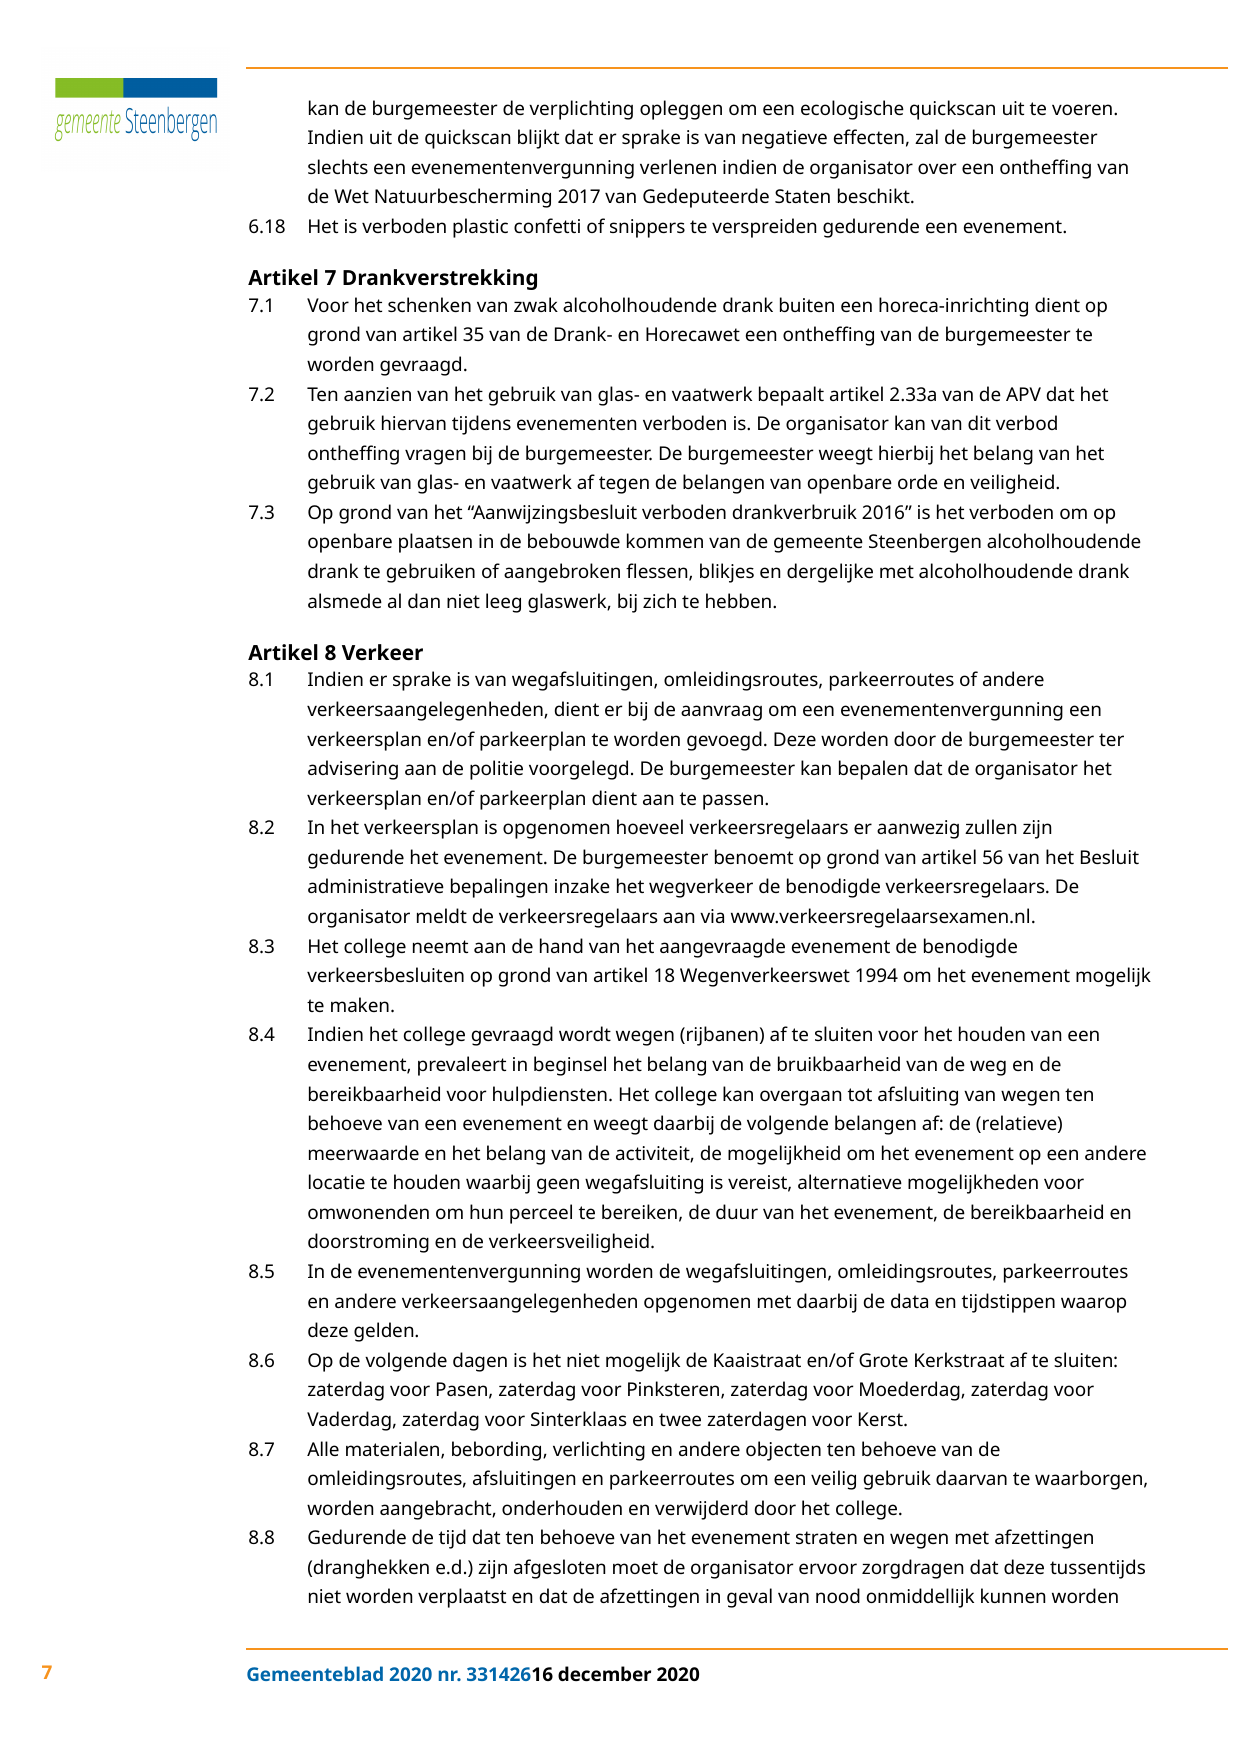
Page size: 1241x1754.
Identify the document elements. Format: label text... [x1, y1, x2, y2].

list Ten aanzien van het gebruik van glas- en vaatwerk bepaalt artikel 2.33a van de APV dat het gebruik hiervan tijdens evenementen verboden is. De organisator kan van dit verbod ontheffing vragen bij de burgemeester. De burgemeester weegt hierbij het belang van het gebruik van glas- en vaatwerk af tegen de belangen van openbare orde en veiligheid. [248, 381, 1152, 495]
list Alle materialen, bebording, verlichting en andere objecten ten behoeve van de omleidingsroutes, afsluitingen en parkeerroutes om een veilig gebruik daarvan te waarborgen, worden aangebracht, onderhouden en verwijderd door het college. [248, 1436, 1152, 1521]
list kan de burgemeester de verplichting opleggen om een ecologische quickscan uit te voeren. Indien uit de quickscan blijkt dat er sprake is van negatieve effecten, zal de burgemeester slechts een evenementenvergunning verlenen indien de organisator over een ontheffing van de Wet Natuurbescherming 2017 van Gedeputeerde Staten beschikt. [248, 95, 1152, 209]
list Indien het college gevraagd wordt wegen (rijbanen) af te sluiten voor het houden van een evenement, prevaleert in beginsel het belang van de bruikbaarheid van de weg en de bereikbaarheid voor hulpdiensten. Het college kan overgaan tot afsluiting van wegen ten behoeve van een evenement en weegt daarbij de volgende belangen af: de (relatieve) meerwaarde en het belang van de activiteit, de mogelijkheid om het evenement op een andere locatie te houden waarbij geen wegafsluiting is vereist, alternatieve mogelijkheden voor omwonenden om hun perceel te bereiken, de duur van het evenement, de bereikbaarheid en doorstroming en de verkeersveiligheid. [248, 1022, 1152, 1254]
list Voor het schenken van zwak alcoholhoudende drank buiten een horeca-inrichting dient op grond van artikel 35 van de Drank- en Horecawet een ontheffing van de burgemeester te worden gevraagd. [248, 292, 1152, 377]
list Het is verboden plastic confetti of snippers te verspreiden gedurende een evenement. [248, 213, 1152, 239]
list Indien er sprake is van wegafsluitingen, omleidingsroutes, parkeerroutes of andere verkeersaangelegenheden, dient er bij de aanvraag om een evenementenvergunning een verkeersplan en/of parkeerplan te worden gevoegd. Deze worden door de burgemeester ter advisering aan de politie voorgelegd. De burgemeester kan bepalen dat de organisator het verkeersplan en/of parkeerplan dient aan te passen. [248, 667, 1152, 811]
list Op de volgende dagen is het niet mogelijk de Kaaistraat en/of Grote Kerkstraat af te sluiten: zaterdag voor Pasen, zaterdag voor Pinksteren, zaterdag voor Moederdag, zaterdag voor Vaderdag, zaterdag voor Sinterklaas en twee zaterdagen voor Kerst. [248, 1347, 1152, 1432]
list In de evenementenvergunning worden de wegafsluitingen, omleidingsroutes, parkeerroutes en andere verkeersaangelegenheden opgenomen met daarbij de data en tijdstippen waarop deze gelden. [248, 1258, 1152, 1343]
text Artikel 8 Verkeer [248, 638, 1152, 667]
list Het college neemt aan de hand van het aangevraagde evenement de benodigde verkeersbesluiten op grond van artikel 18 Wegenverkeerswet 1994 om het evenement mogelijk te maken. [248, 933, 1152, 1018]
picture [41, 47, 231, 172]
list Op grond van het “Aanwijzingsbesluit verboden drankverbruik 2016” is het verboden om op openbare plaatsen in de bebouwde kommen van de gemeente Steenbergen alcoholhoudende drank te gebruiken of aangebroken flessen, blikjes en dergelijke met alcoholhoudende drank alsmede al dan niet leeg glaswerk, bij zich te hebben. [248, 499, 1152, 613]
list In het verkeersplan is opgenomen hoeveel verkeersregelaars er aanwezig zullen zijn gedurende het evenement. De burgemeester benoemt op grond van artikel 56 van het Besluit administratieve bepalingen inzake het wegverkeer de benodigde verkeersregelaars. De organisator meldt de verkeersregelaars aan via www.verkeersregelaarsexamen.nl. [248, 814, 1152, 929]
text Artikel 7 Drankverstrekking [248, 263, 1152, 292]
list Gedurende de tijd dat ten behoeve van het evenement straten en wegen met afzettingen (dranghekken e.d.) zijn afgesloten moet de organisator ervoor zorgdragen dat deze tussentijds niet worden verplaatst en dat de afzettingen in geval van nood onmiddellijk kunnen worden [248, 1524, 1152, 1609]
